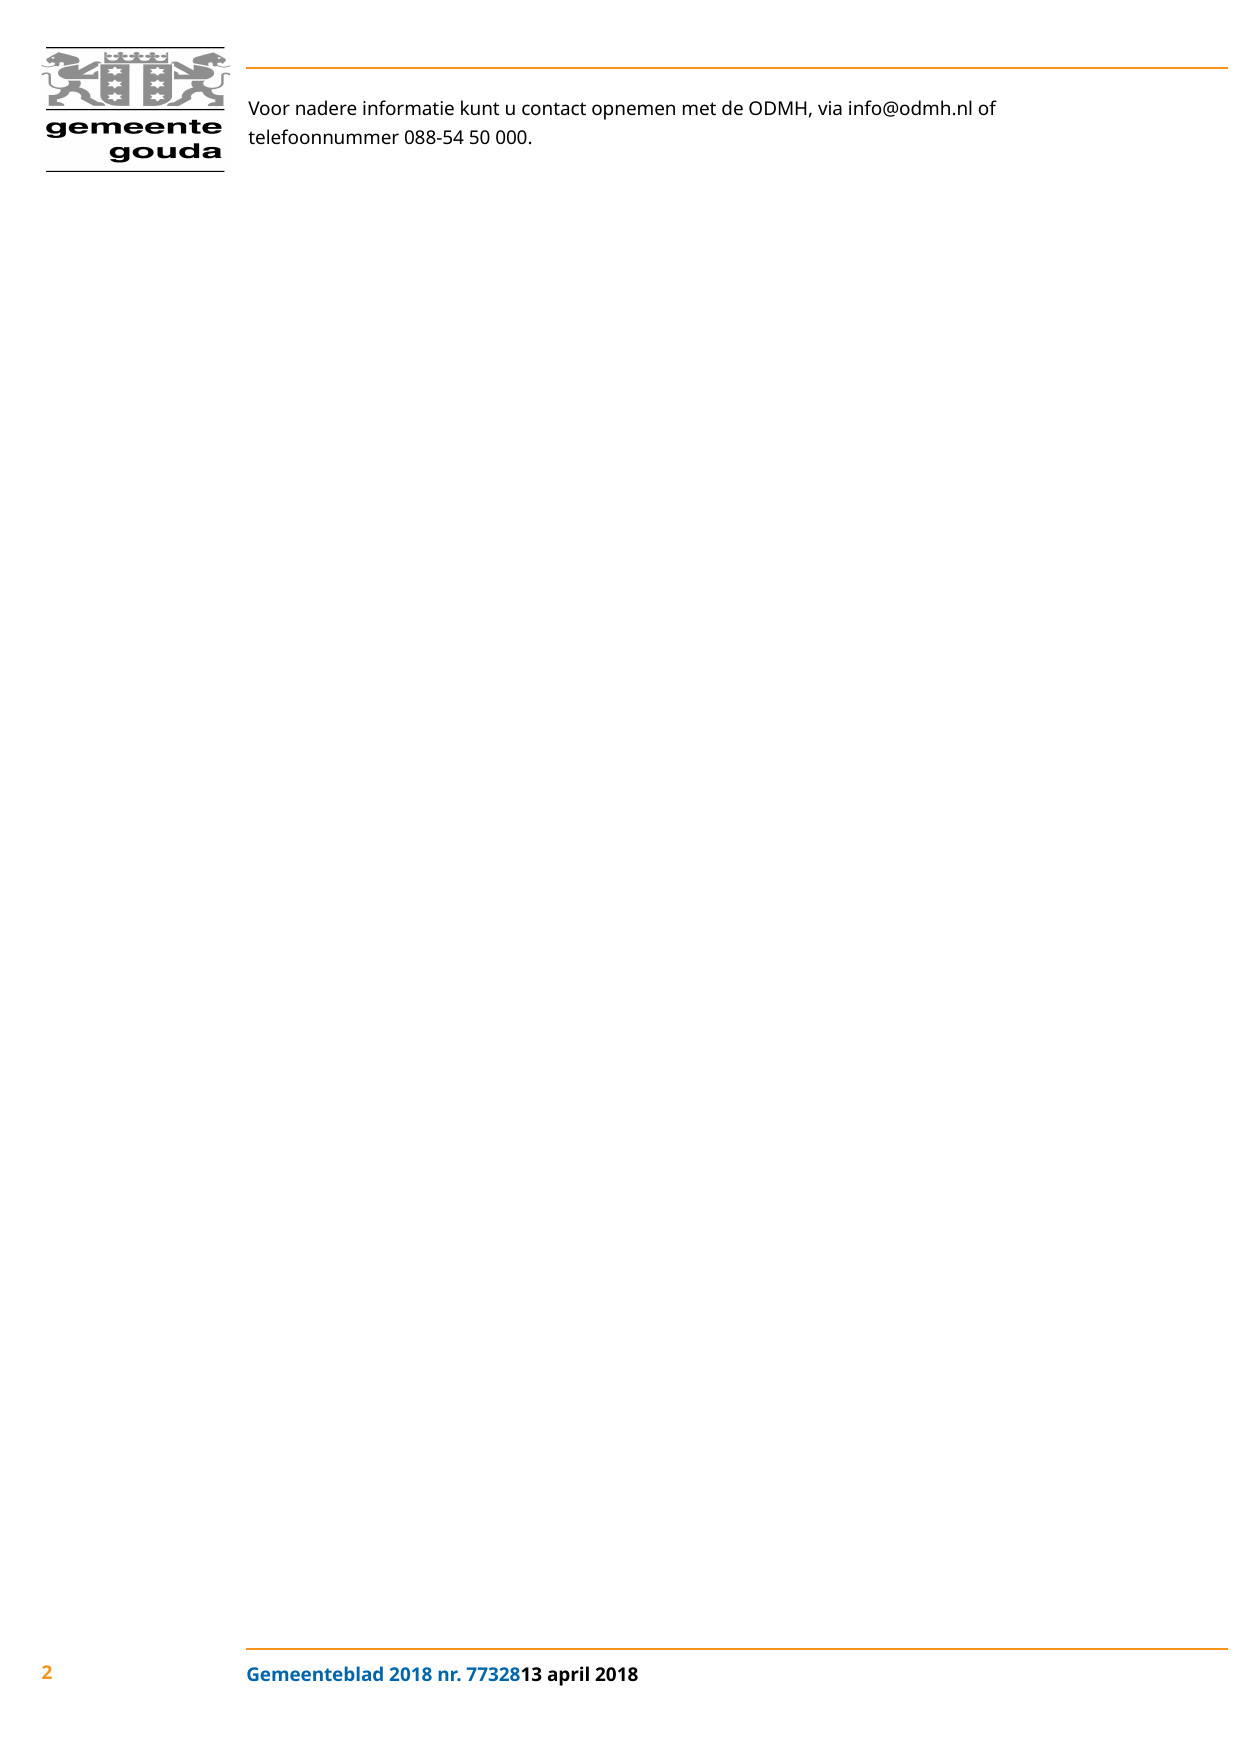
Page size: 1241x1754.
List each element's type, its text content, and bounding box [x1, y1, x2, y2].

text Voor nadere informatie kunt u contact opnemen met de ODMH, via info@odmh.nl of telefoonnummer 088-54 50 000. [248, 95, 1152, 150]
picture [41, 47, 231, 172]
